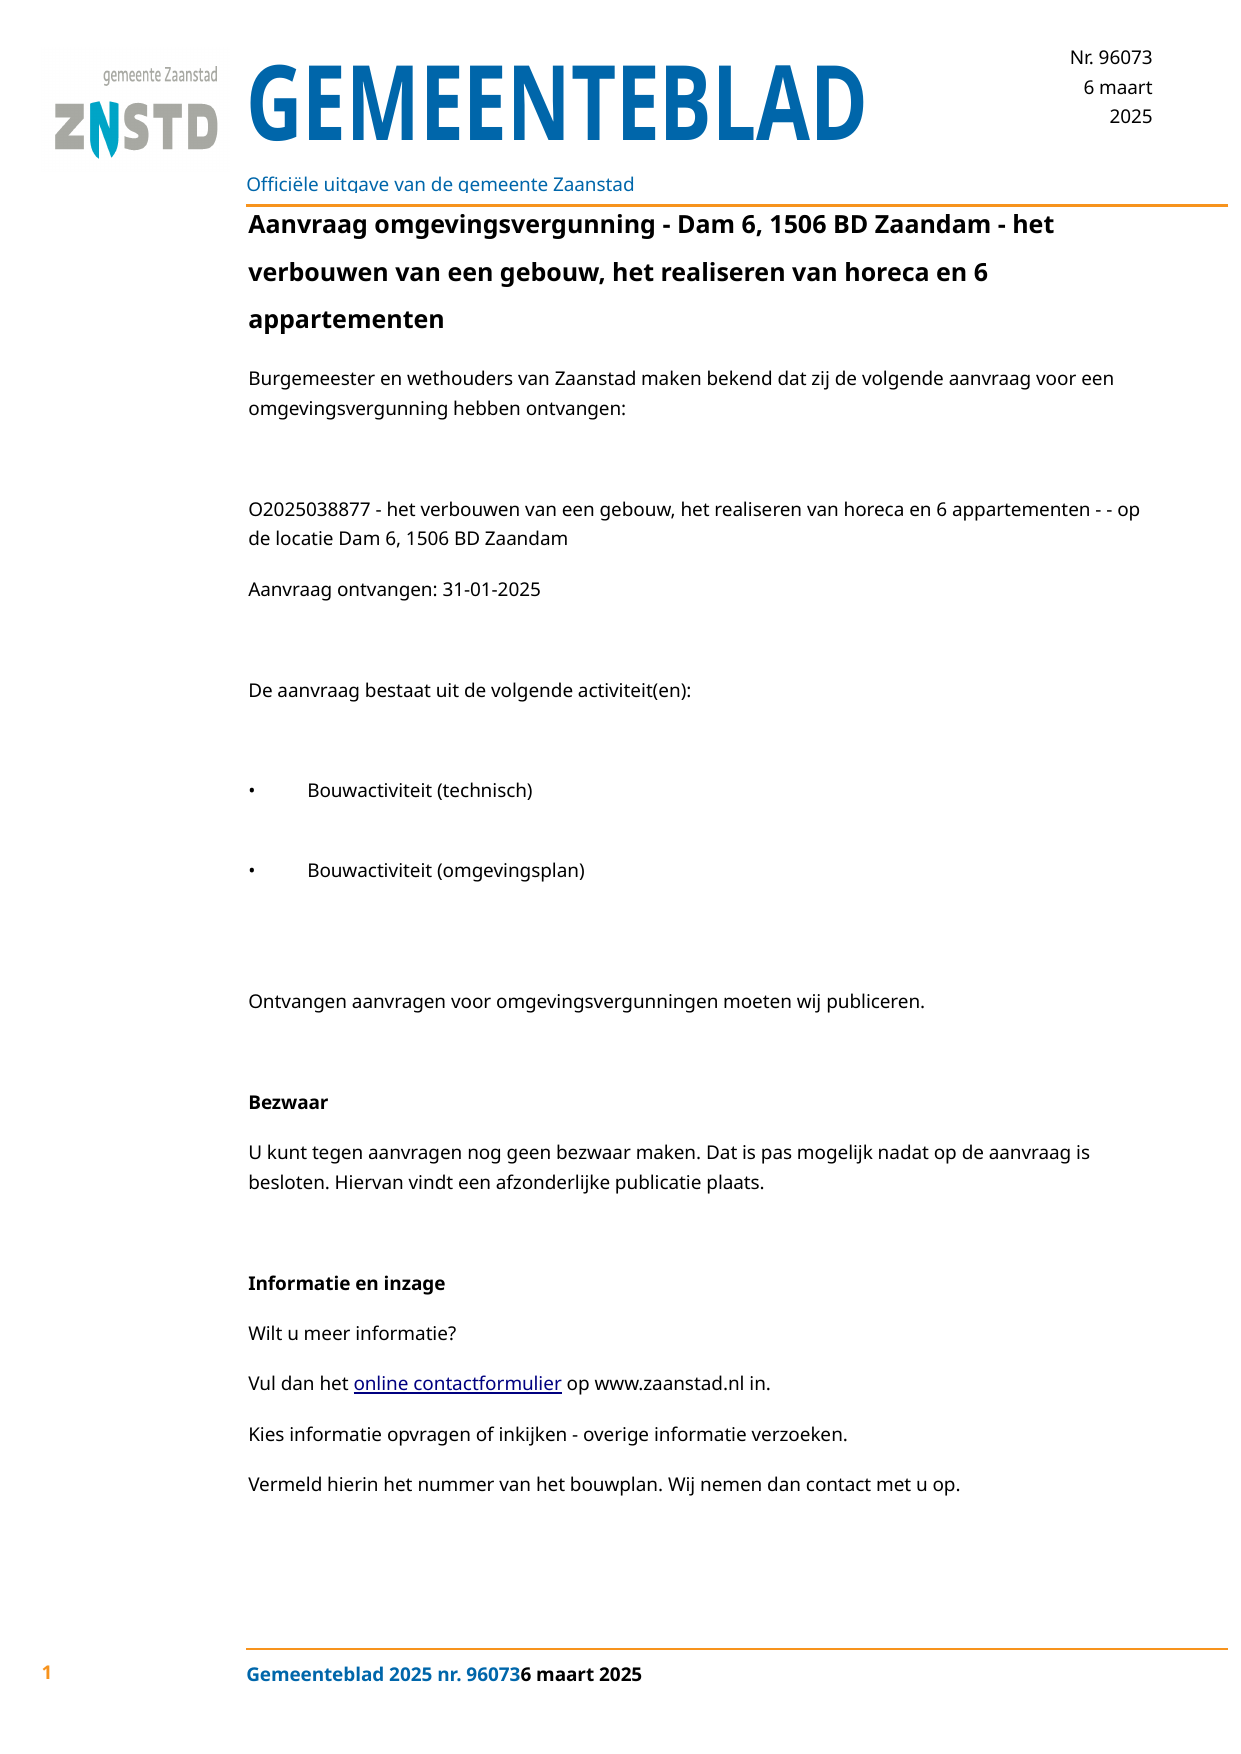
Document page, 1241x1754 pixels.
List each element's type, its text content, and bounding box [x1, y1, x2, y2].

text O2025038877 - het verbouwen van een gebouw, het realiseren van horeca en 6 appartementen - - op de locatie Dam 6, 1506 BD Zaandam [248, 496, 1152, 551]
text De aanvraag bestaat uit de volgende activiteit(en): [248, 677, 1152, 702]
text Vul dan het online contactformulier op www.zaanstad.nl in. [248, 1371, 1152, 1396]
picture [41, 47, 231, 172]
text U kunt tegen aanvragen nog geen bezwaar maken. Dat is pas mogelijk nadat op de aanvraag is besloten. Hiervan vindt een afzonderlijke publicatie plaats. [248, 1139, 1152, 1194]
text Vermeld hierin het nummer van het bouwplan. Wij nemen dan contact met u op. [248, 1471, 1152, 1497]
text Bezwaar [248, 1089, 1152, 1114]
text Aanvraag omgevingsvergunning - Dam 6, 1506 BD Zaandam - het verbouwen van een gebouw, het realiseren van horeca en 6 appartementen [248, 207, 1152, 336]
text Burgemeester en wethouders van Zaanstad maken bekend dat zij de volgende aanvraag voor een omgevingsvergunning hebben ontvangen: [248, 366, 1152, 421]
text Wilt u meer informatie? [248, 1320, 1152, 1346]
text Kies informatie opvragen of inkijken - overige informatie verzoeken. [248, 1421, 1152, 1447]
list Bouwactiviteit (technisch) [248, 778, 1152, 803]
list Bouwactiviteit (omgevingsplan) [248, 858, 1152, 883]
text Informatie en inzage [248, 1270, 1152, 1295]
text Ontvangen aanvragen voor omgevingsvergunningen moeten wij publiceren. [248, 988, 1152, 1014]
text Aanvraag ontvangen: 31-01-2025 [248, 576, 1152, 602]
